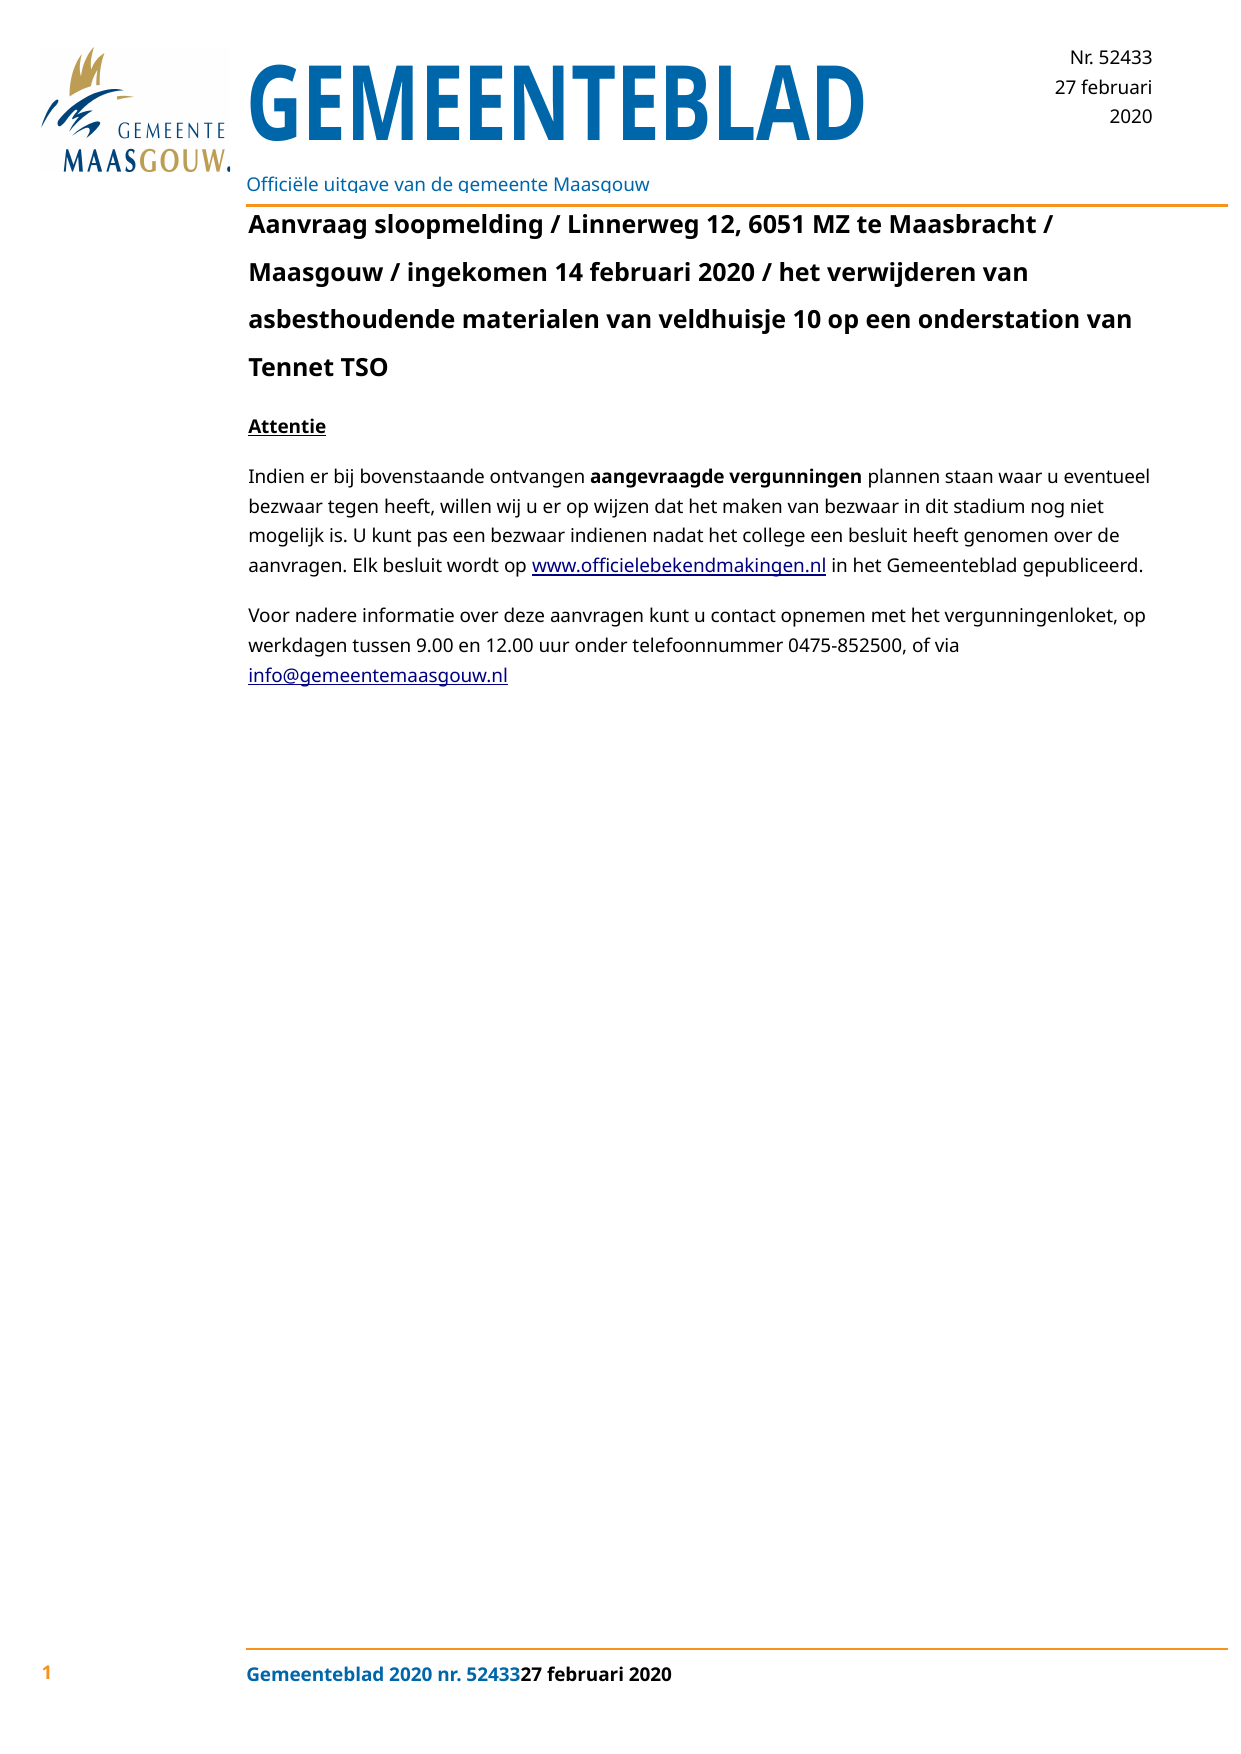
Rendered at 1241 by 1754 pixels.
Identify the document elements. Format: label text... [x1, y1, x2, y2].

text Indien er bij bovenstaande ontvangen aangevraagde vergunningen plannen staan waar u eventueel bezwaar tegen heeft, willen wij u er op wijzen dat het maken van bezwaar in dit stadium nog niet mogelijk is. U kunt pas een bezwaar indienen nadat het college een besluit heeft genomen over de aanvragen. Elk besluit wordt op www.officielebekendmakingen.nl in het Gemeenteblad gepubliceerd. [248, 463, 1152, 578]
text Aanvraag sloopmelding / Linnerweg 12, 6051 MZ te Maasbracht / Maasgouw / ingekomen 14 februari 2020 / het verwijderen van asbesthoudende materialen van veldhuisje 10 op een onderstation van Tennet TSO [248, 207, 1152, 384]
text Voor nadere informatie over deze aanvragen kunt u contact opnemen met het vergunningenloket, op werkdagen tussen 9.00 en 12.00 uur onder telefoonnummer 0475-852500, of via info@gemeentemaasgouw.nl [248, 603, 1152, 688]
text Attentie [248, 413, 1152, 439]
picture [41, 47, 231, 172]
